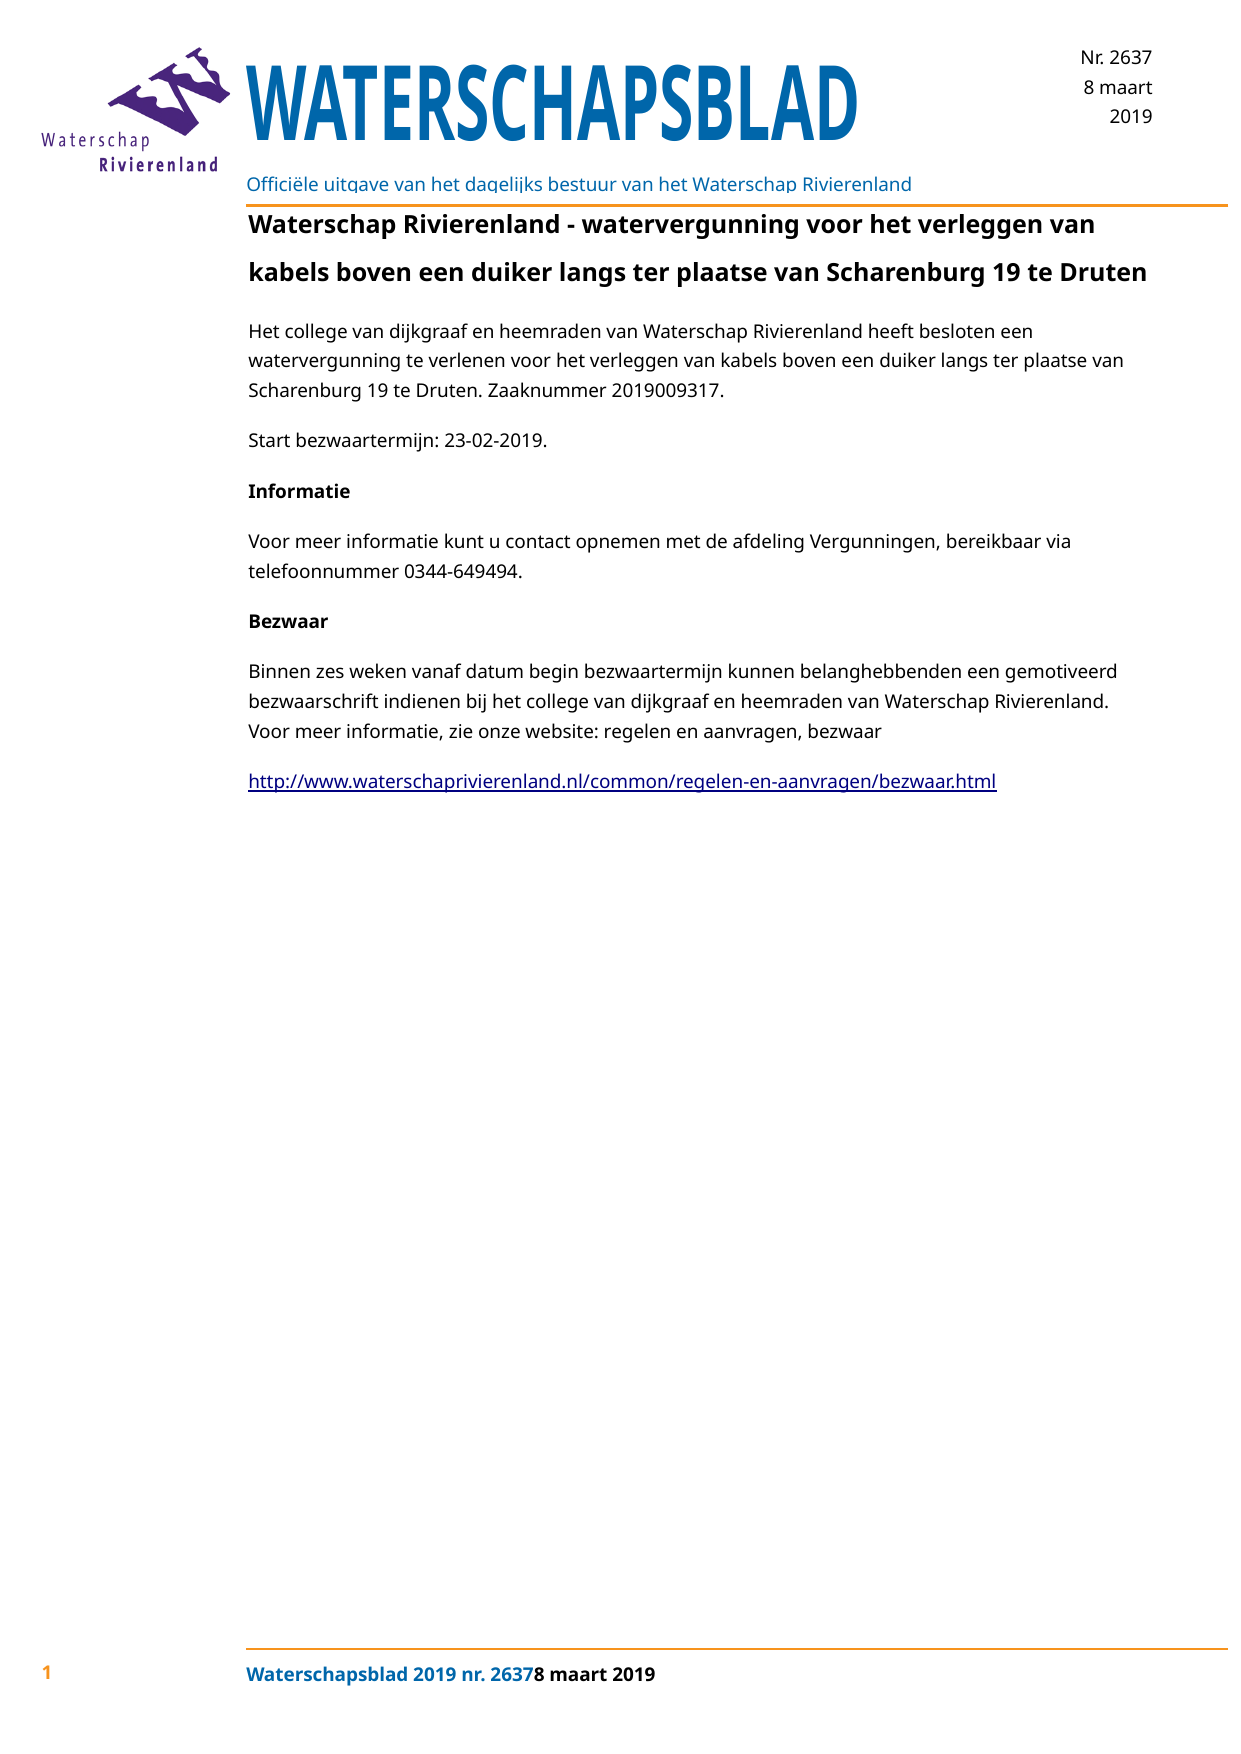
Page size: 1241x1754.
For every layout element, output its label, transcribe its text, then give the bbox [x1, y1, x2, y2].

text Voor meer informatie kunt u contact opnemen met de afdeling Vergunningen, bereikbaar via telefoonnummer 0344-649494. [248, 528, 1152, 584]
text Start bezwaartermijn: 23-02-2019. [248, 427, 1152, 453]
text Binnen zes weken vanaf datum begin bezwaartermijn kunnen belanghebbenden een gemotiveerd bezwaarschrift indienen bij het college van dijkgraaf en heemraden van Waterschap Rivierenland. Voor meer informatie, zie onze website: regelen en aanvragen, bezwaar [248, 659, 1152, 744]
picture [41, 47, 231, 172]
text Bezwaar [248, 608, 1152, 634]
text http://www.waterschaprivierenland.nl/common/regelen-en-aanvragen/bezwaar.html [248, 768, 1152, 794]
text Informatie [248, 478, 1152, 504]
text Waterschap Rivierenland - watervergunning voor het verleggen van kabels boven een duiker langs ter plaatse van Scharenburg 19 te Druten [248, 207, 1152, 288]
text Het college van dijkgraaf en heemraden van Waterschap Rivierenland heeft besloten een watervergunning te verlenen voor het verleggen van kabels boven een duiker langs ter plaatse van Scharenburg 19 te Druten. Zaaknummer 2019009317. [248, 318, 1152, 403]
